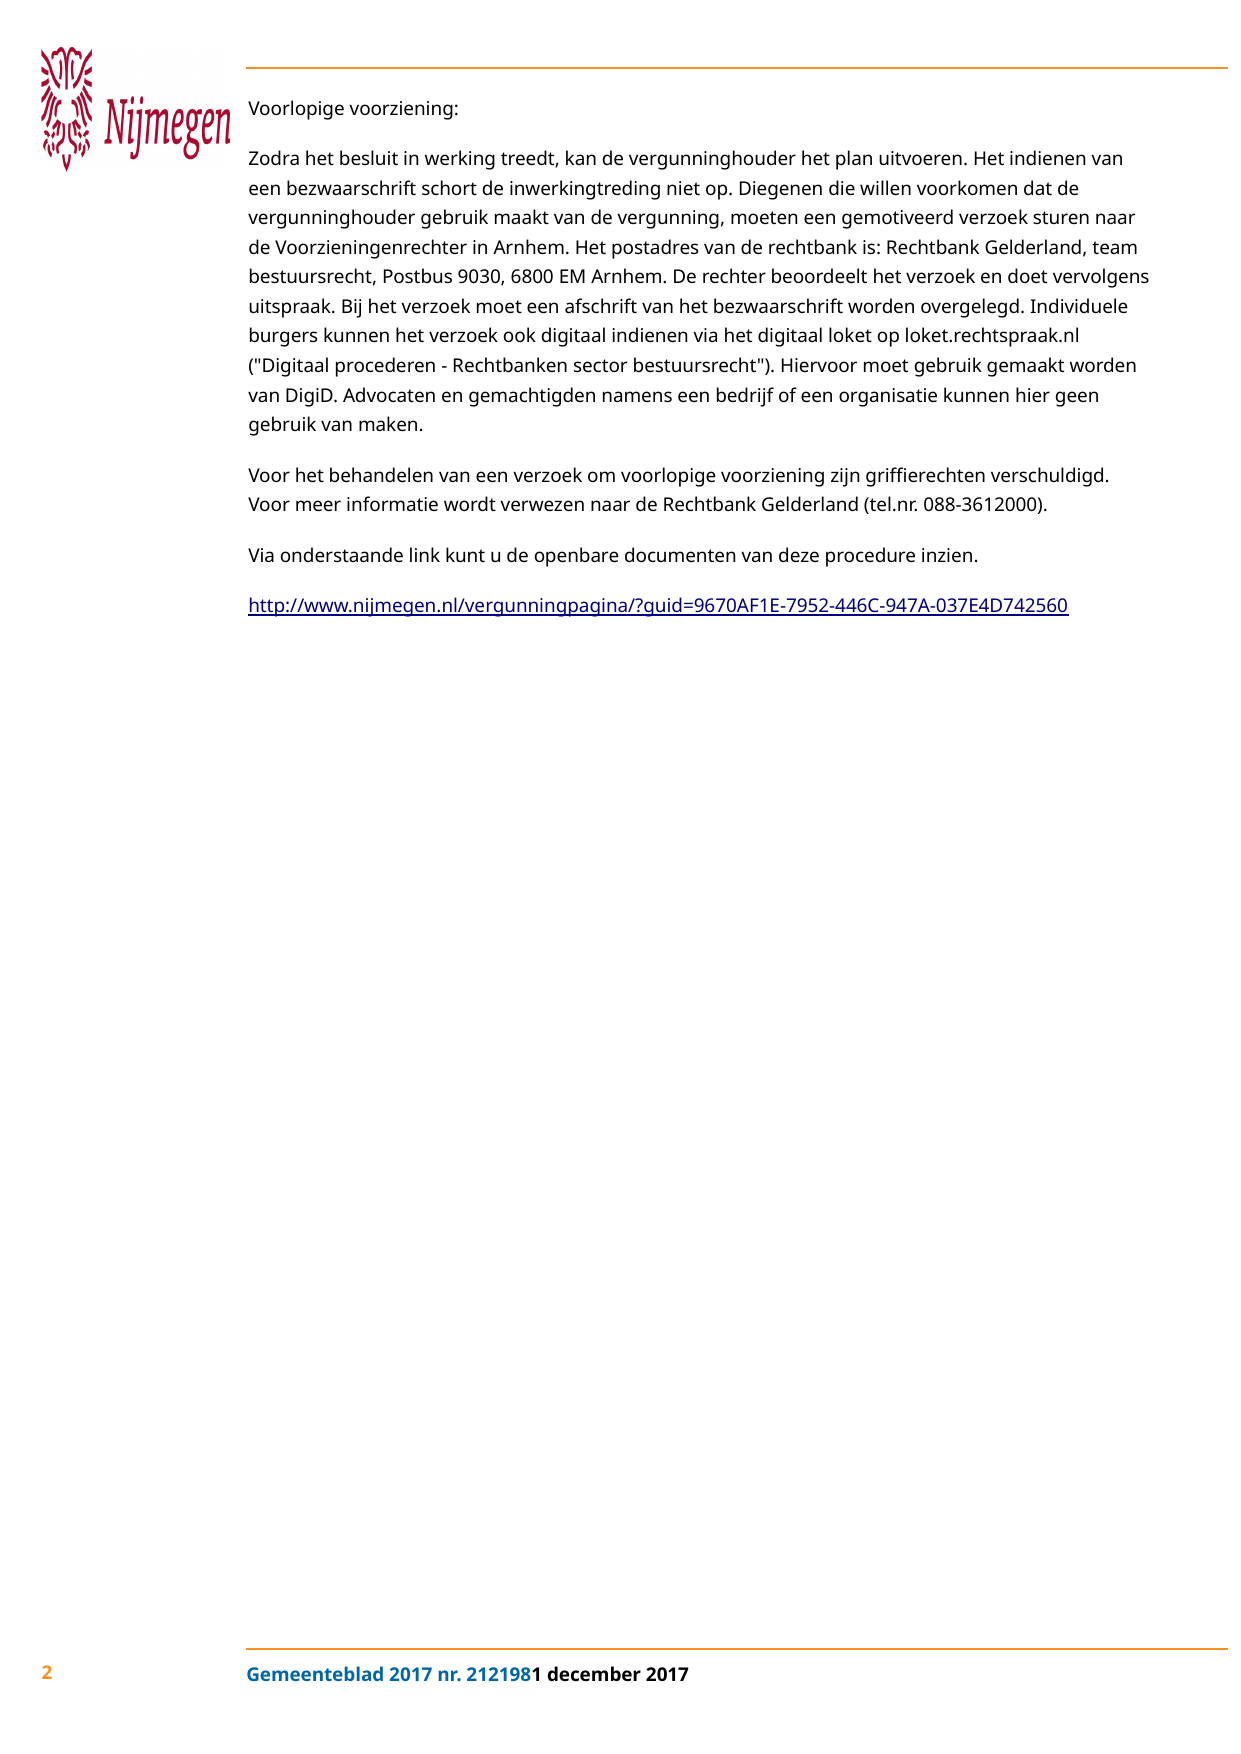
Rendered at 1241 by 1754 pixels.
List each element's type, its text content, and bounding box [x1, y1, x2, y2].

text Via onderstaande link kunt u de openbare documenten van deze procedure inzien. [248, 542, 1152, 568]
text Zodra het besluit in werking treedt, kan de vergunninghouder het plan uitvoeren. Het indienen van een bezwaarschrift schort de inwerkingtreding niet op. Diegenen die willen voorkomen dat de vergunninghouder gebruik maakt van de vergunning, moeten een gemotiveerd verzoek sturen naar de Voorzieningenrechter in Arnhem. Het postadres van de rechtbank is: Rechtbank Gelderland, team bestuursrecht, Postbus 9030, 6800 EM Arnhem. De rechter beoordeelt het verzoek en doet vervolgens uitspraak. Bij het verzoek moet een afschrift van het bezwaarschrift worden overgelegd. Individuele burgers kunnen het verzoek ook digitaal indienen via het digitaal loket op loket.rechtspraak.nl ("Digitaal procederen - Rechtbanken sector bestuursrecht"). Hiervoor moet gebruik gemaakt worden van DigiD. Advocaten en gemachtigden namens een bedrijf of een organisatie kunnen hier geen gebruik van maken. [248, 145, 1152, 437]
text Voorlopige voorziening: [248, 95, 1152, 121]
text Voor het behandelen van een verzoek om voorlopige voorziening zijn griffierechten verschuldigd. Voor meer informatie wordt verwezen naar de Rechtbank Gelderland (tel.nr. 088-3612000). [248, 462, 1152, 517]
text http://www.nijmegen.nl/vergunningpagina/?guid=9670AF1E-7952-446C-947A-037E4D742560 [248, 592, 1152, 618]
picture [41, 47, 231, 172]
